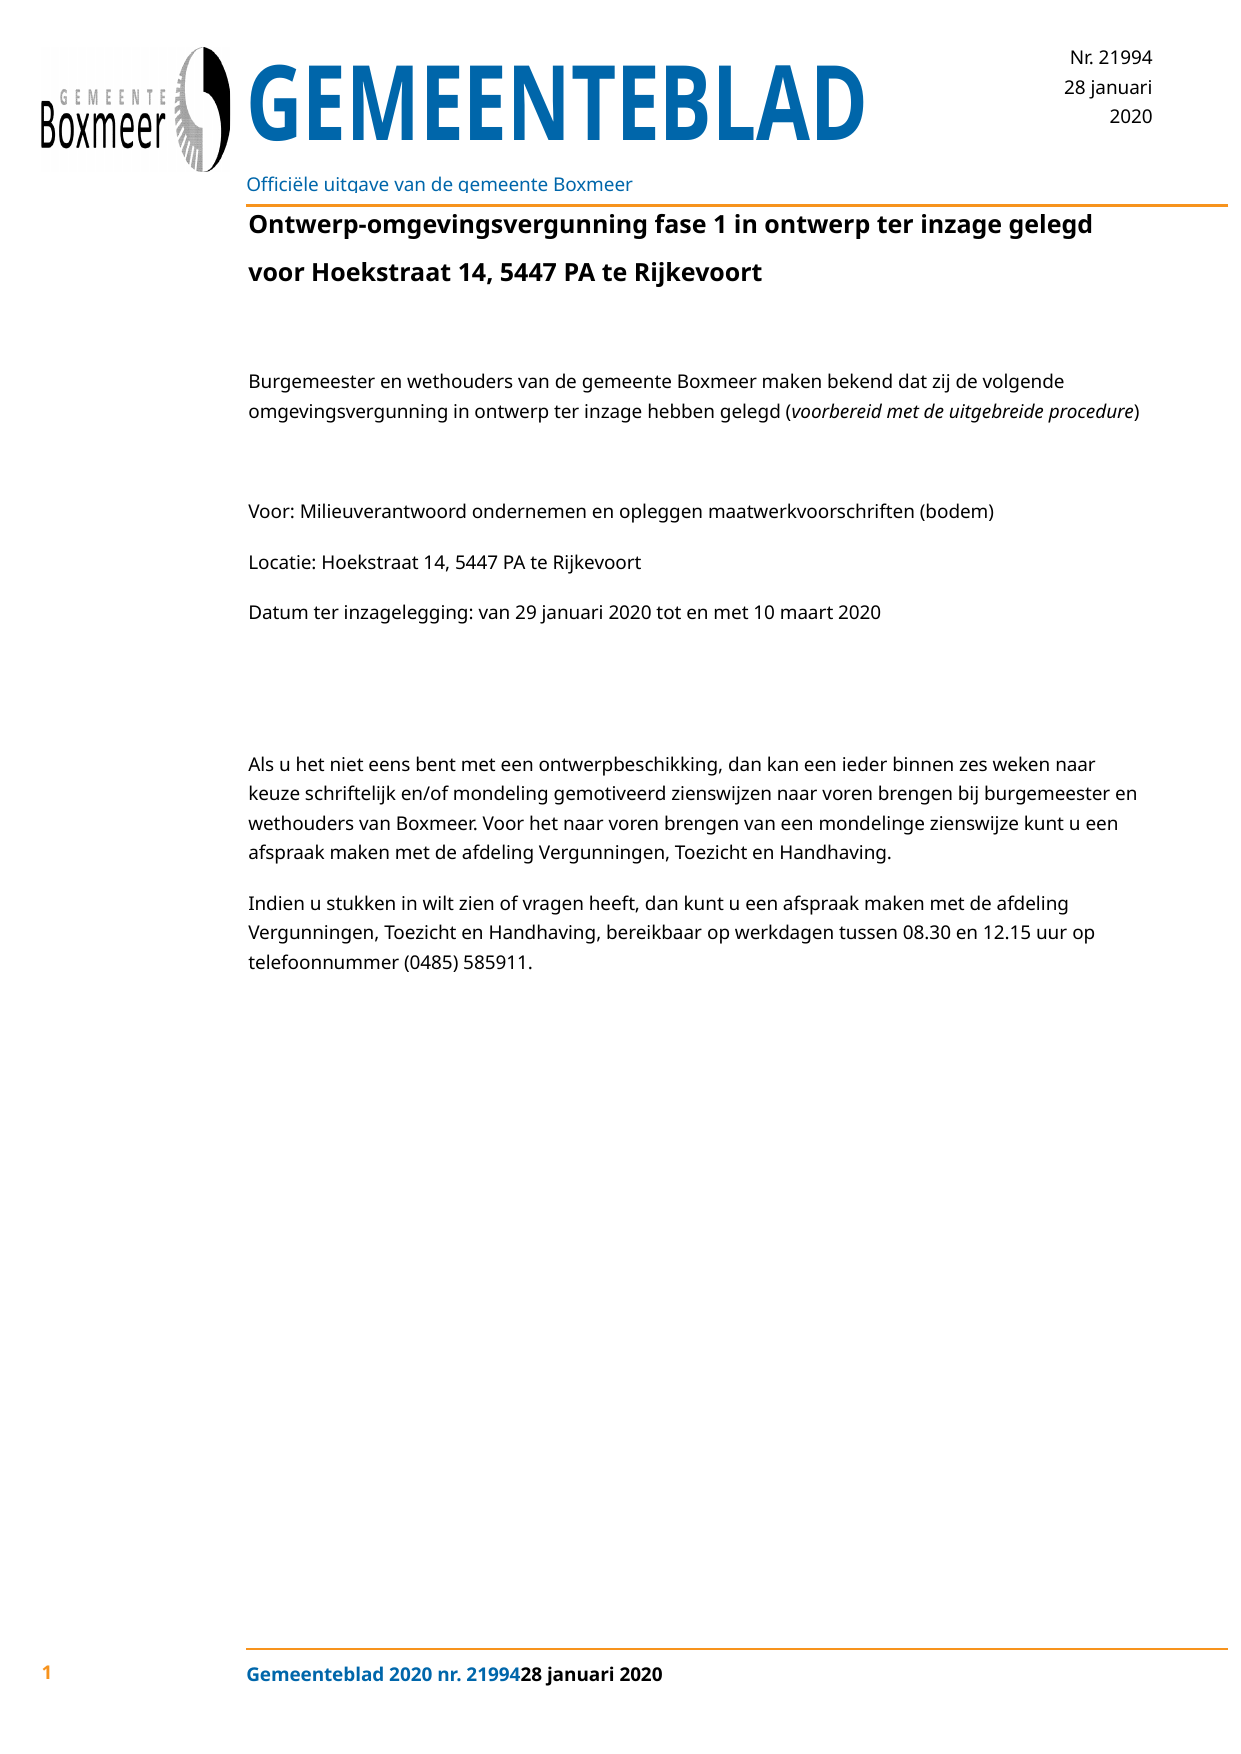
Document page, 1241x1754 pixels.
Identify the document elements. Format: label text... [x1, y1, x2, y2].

picture [41, 47, 231, 172]
text Ontwerp-omgevingsvergunning fase 1 in ontwerp ter inzage gelegd voor Hoekstraat 14, 5447 PA te Rijkevoort [248, 207, 1152, 288]
text Als u het niet eens bent met een ontwerpbeschikking, dan kan een ieder binnen zes weken naar keuze schriftelijk en/of mondeling gemotiveerd zienswijzen naar voren brengen bij burgemeester en wethouders van Boxmeer. Voor het naar voren brengen van een mondelinge zienswijze kunt u een afspraak maken met de afdeling Vergunningen, Toezicht en Handhaving. [248, 751, 1152, 865]
text Burgemeester en wethouders van de gemeente Boxmeer maken bekend dat zij de volgende omgevingsvergunning in ontwerp ter inzage hebben gelegd (voorbereid met de uitgebreide procedure) [248, 368, 1152, 424]
text Voor: Milieuverantwoord ondernemen en opleggen maatwerkvoorschriften (bodem) [248, 499, 1152, 524]
text Locatie: Hoekstraat 14, 5447 PA te Rijkevoort [248, 549, 1152, 575]
text Indien u stukken in wilt zien of vragen heeft, dan kunt u een afspraak maken met de afdeling Vergunningen, Toezicht en Handhaving, bereikbaar op werkdagen tussen 08.30 en 12.15 uur op telefoonnummer (0485) 585911. [248, 890, 1152, 975]
text Datum ter inzagelegging: van 29 januari 2020 tot en met 10 maart 2020 [248, 599, 1152, 625]
